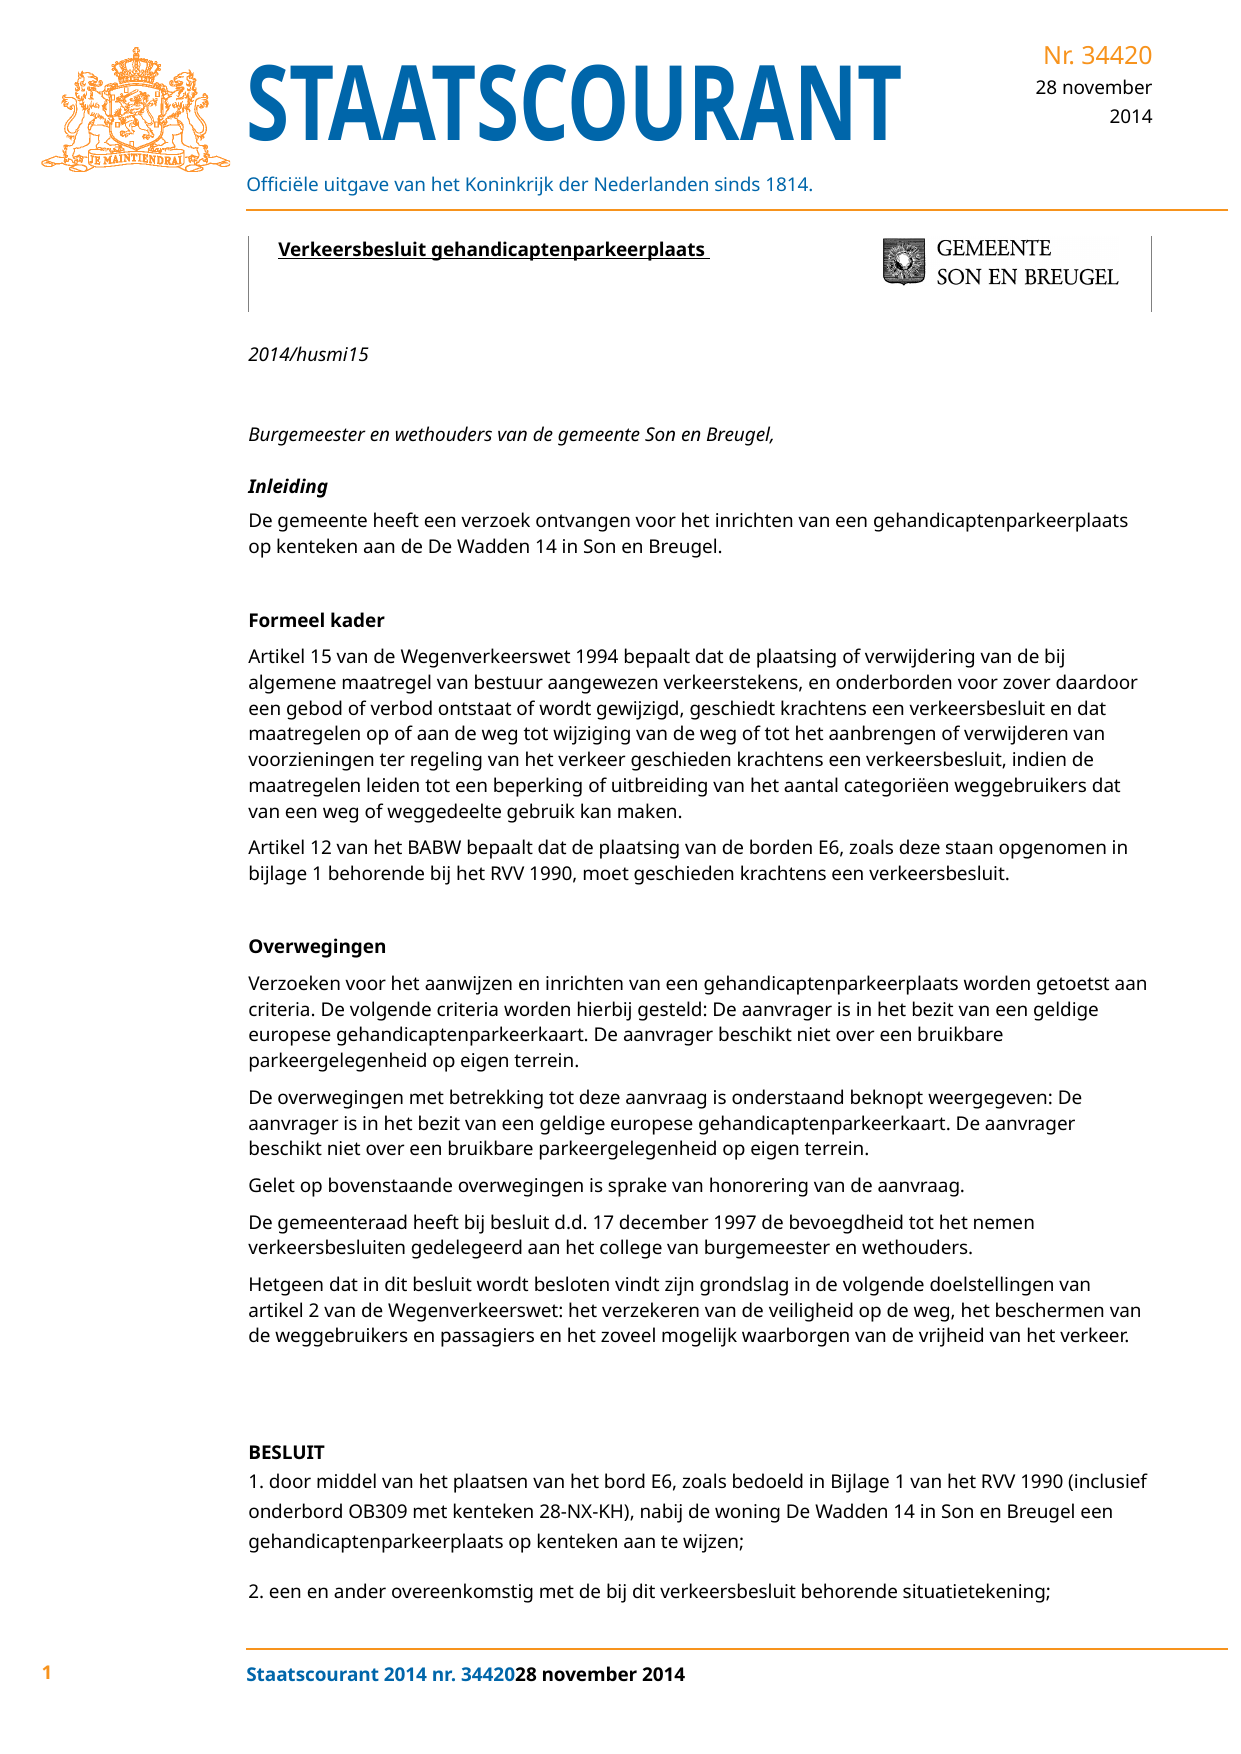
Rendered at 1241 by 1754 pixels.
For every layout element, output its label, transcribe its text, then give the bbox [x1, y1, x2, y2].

text Verzoeken voor het aanwijzen en inrichten van een gehandicaptenparkeerplaats worden getoetst aan criteria. De volgende criteria worden hierbij gesteld: De aanvrager is in het bezit van een geldige europese gehandicaptenparkeerkaart. De aanvrager beschikt niet over een bruikbare parkeergelegenheid op eigen terrein. [248, 970, 1152, 1073]
text De gemeenteraad heeft bij besluit d.d. 17 december 1997 de bevoegdheid tot het nemen verkeersbesluiten gedelegeerd aan het college van burgemeester en wethouders. [248, 1209, 1152, 1260]
text Burgemeester en wethouders van de gemeente Son en Breugel, [248, 421, 1152, 447]
picture [882, 236, 1119, 286]
text Gelet op bovenstaande overwegingen is sprake van honorering van de aanvraag. [248, 1172, 1152, 1198]
text De overwegingen met betrekking tot deze aanvraag is onderstaand beknopt weergegeven: De aanvrager is in het bezit van een geldige europese gehandicaptenparkeerkaart. De aanvrager beschikt niet over een bruikbare parkeergelegenheid op eigen terrein. [248, 1084, 1152, 1161]
text Formeel kader [248, 607, 1152, 632]
text 2014/husmi15 [248, 341, 1152, 367]
text Overwegingen [248, 933, 1152, 959]
table_header [850, 236, 1151, 312]
text 1. door middel van het plaatsen van het bord E6, zoals bedoeld in Bijlage 1 van het RVV 1990 (inclusief onderbord OB309 met kenteken 28-NX-KH), nabij de woning De Wadden 14 in Son en Breugel een gehandicaptenparkeerplaats op kenteken aan te wijzen; [248, 1469, 1152, 1554]
text De gemeente heeft een verzoek ontvangen voor het inrichten van een gehandicaptenparkeerplaats op kenteken aan de De Wadden 14 in Son en Breugel. [248, 508, 1152, 559]
text Artikel 15 van de Wegenverkeerswet 1994 bepaalt dat de plaatsing of verwijdering van de bij algemene maatregel van bestuur aangewezen verkeerstekens, en onderborden voor zover daardoor een gebod of verbod ontstaat of wordt gewijzigd, geschiedt krachtens een verkeersbesluit en dat maatregelen op of aan de weg tot wijziging van de weg of tot het aanbrengen of verwijderen van voorzieningen ter regeling van het verkeer geschieden krachtens een verkeersbesluit, indien de maatregelen leiden tot een beperking of uitbreiding van het aantal categoriëen weggebruikers dat van een weg of weggedeelte gebruik kan maken. [248, 643, 1152, 823]
table_header Verkeersbesluit gehandicaptenparkeerplaats [249, 236, 850, 312]
text Artikel 12 van het BABW bepaalt dat de plaatsing van de borden E6, zoals deze staan opgenomen in bijlage 1 behorende bij het RVV 1990, moet geschieden krachtens een verkeersbesluit. [248, 834, 1152, 886]
text Inleiding [248, 474, 1152, 499]
picture [41, 47, 231, 172]
text Hetgeen dat in dit besluit wordt besloten vindt zijn grondslag in de volgende doelstellingen van artikel 2 van de Wegenverkeerswet: het verzekeren van de veiligheid op de weg, het beschermen van de weggebruikers en passagiers en het zoveel mogelijk waarborgen van de vrijheid van het verkeer. [248, 1271, 1152, 1348]
text 2. een en ander overeenkomstig met de bij dit verkeersbesluit behorende situatietekening; [248, 1578, 1152, 1604]
text BESLUIT [248, 1439, 1152, 1465]
